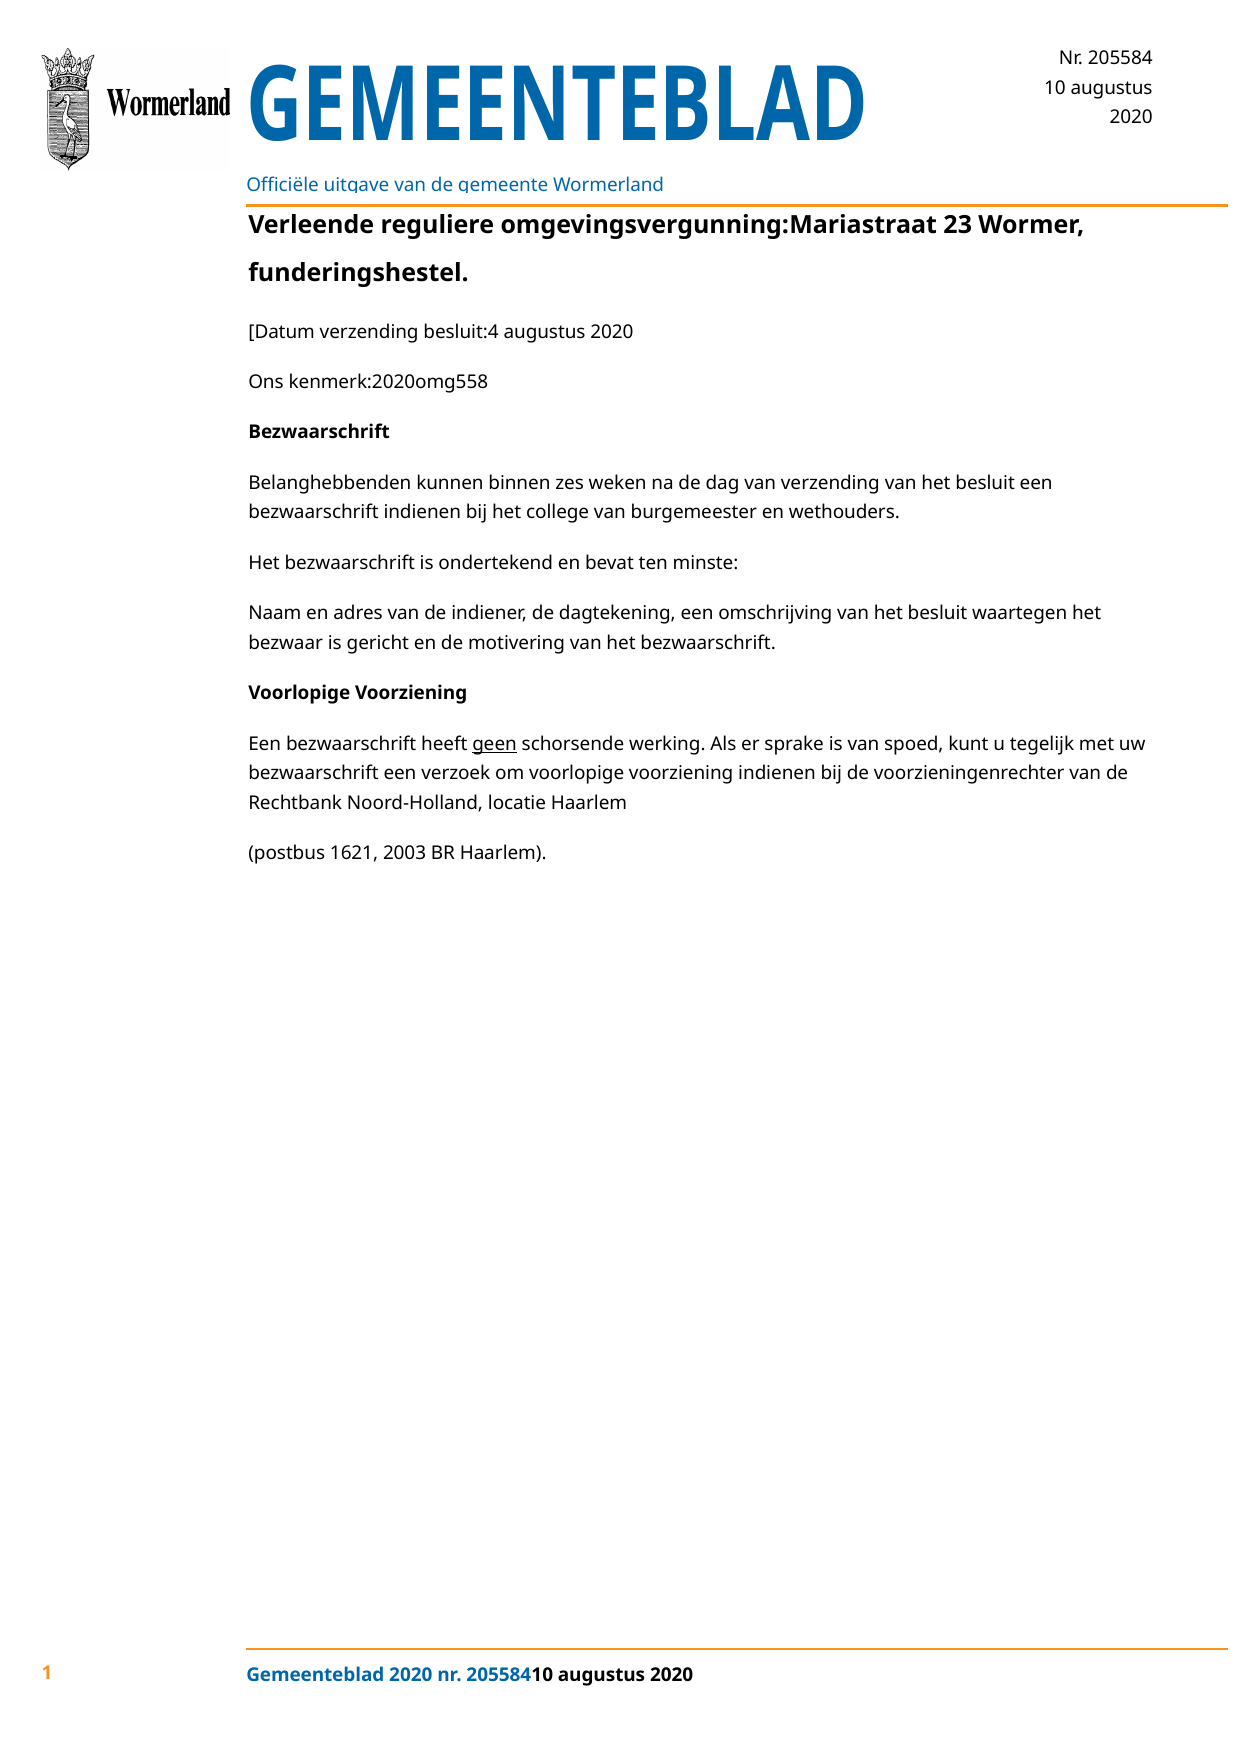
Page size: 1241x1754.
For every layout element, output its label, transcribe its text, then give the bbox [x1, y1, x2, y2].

text Ons kenmerk:2020omg558 [248, 368, 1152, 394]
text Voorlopige Voorziening [248, 679, 1152, 705]
text Verleende reguliere omgevingsvergunning:Mariastraat 23 Wormer, funderingshestel. [248, 207, 1152, 288]
text Naam en adres van de indiener, de dagtekening, een omschrijving van het besluit waartegen het bezwaar is gericht en de motivering van het bezwaarschrift. [248, 599, 1152, 655]
text Belanghebbenden kunnen binnen zes weken na de dag van verzending van het besluit een bezwaarschrift indienen bij het college van burgemeester en wethouders. [248, 469, 1152, 524]
text Het bezwaarschrift is ondertekend en bevat ten minste: [248, 549, 1152, 575]
text (postbus 1621, 2003 BR Haarlem). [248, 839, 1152, 865]
text Een bezwaarschrift heeft geen schorsende werking. Als er sprake is van spoed, kunt u tegelijk met uw bezwaarschrift een verzoek om voorlopige voorziening indienen bij de voorzieningenrechter van de Rechtbank Noord-Holland, locatie Haarlem [248, 730, 1152, 815]
text Bezwaarschrift [248, 419, 1152, 444]
text [Datum verzending besluit:4 augustus 2020 [248, 318, 1152, 344]
picture [41, 47, 231, 172]
